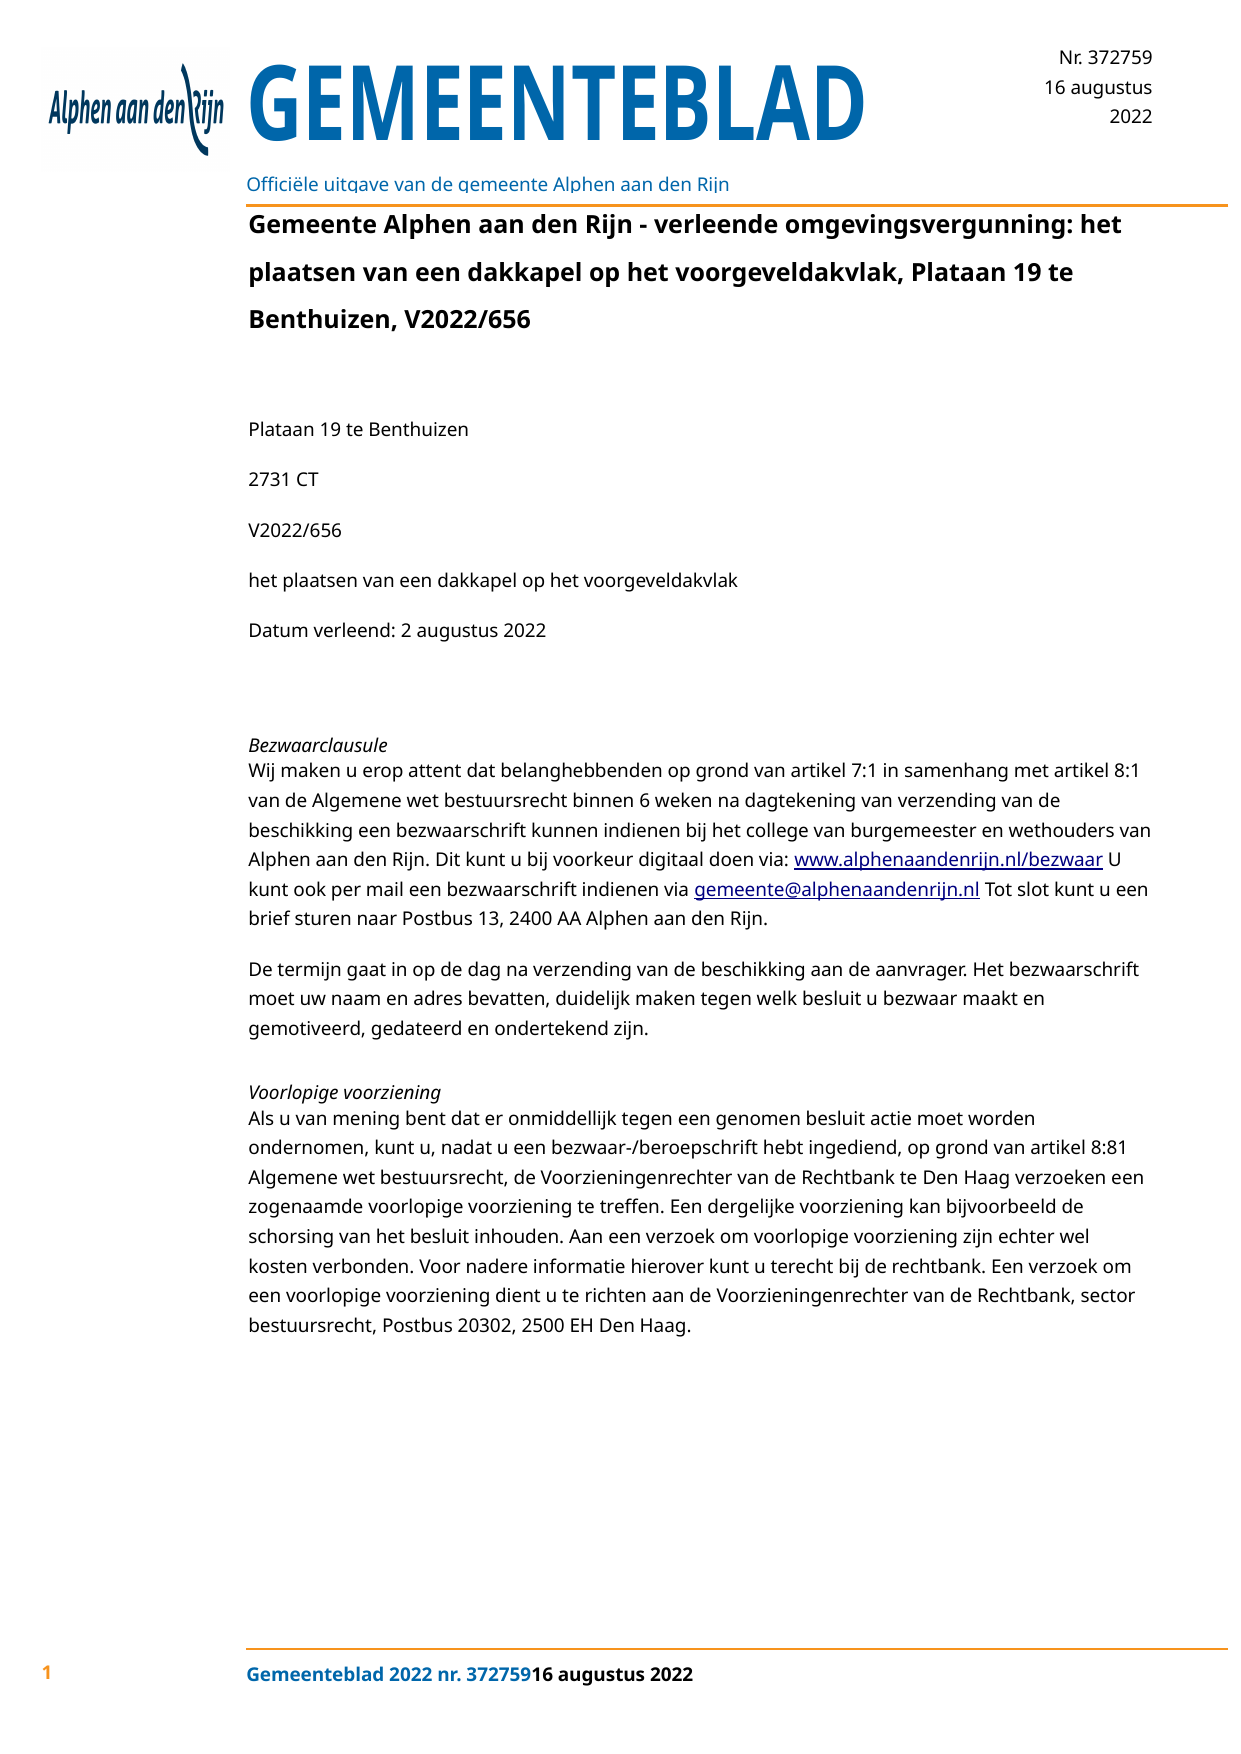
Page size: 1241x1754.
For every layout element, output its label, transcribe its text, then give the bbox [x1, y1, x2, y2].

text V2022/656 [248, 517, 1152, 542]
text Gemeente Alphen aan den Rijn - verleende omgevingsvergunning: het plaatsen van een dakkapel op het voorgeveldakvlak, Plataan 19 te Benthuizen, V2022/656 [248, 207, 1152, 336]
text 2731 CT [248, 466, 1152, 492]
picture [41, 47, 231, 172]
text Datum verleend: 2 augustus 2022 [248, 618, 1152, 643]
text Wij maken u erop attent dat belanghebbenden op grond van artikel 7:1 in samenhang met artikel 8:1 van de Algemene wet bestuursrecht binnen 6 weken na dagtekening van verzending van de beschikking een bezwaarschrift kunnen indienen bij het college van burgemeester en wethouders van Alphen aan den Rijn. Dit kunt u bij voorkeur digitaal doen via: www.alphenaandenrijn.nl/bezwaar U kunt ook per mail een bezwaarschrift indienen via gemeente@alphenaandenrijn.nl Tot slot kunt u een brief sturen naar Postbus 13, 2400 AA Alphen aan den Rijn. [248, 758, 1152, 931]
text Voorlopige voorziening [248, 1079, 1152, 1105]
text Als u van mening bent dat er onmiddellijk tegen een genomen besluit actie moet worden ondernomen, kunt u, nadat u een bezwaar-/beroepschrift hebt ingediend, op grond van artikel 8:81 Algemene wet bestuursrecht, de Voorzieningenrechter van de Rechtbank te Den Haag verzoeken een zogenaamde voorlopige voorziening te treffen. Een dergelijke voorziening kan bijvoorbeeld de schorsing van het besluit inhouden. Aan een verzoek om voorlopige voorziening zijn echter wel kosten verbonden. Voor nadere informatie hierover kunt u terecht bij de rechtbank. Een verzoek om een voorlopige voorziening dient u te richten aan de Voorzieningenrechter van de Rechtbank, sector bestuursrecht, Postbus 20302, 2500 EH Den Haag. [248, 1105, 1152, 1338]
text het plaatsen van een dakkapel op het voorgeveldakvlak [248, 567, 1152, 593]
text Bezwaarclausule [248, 732, 1152, 758]
text De termijn gaat in op de dag na verzending van de beschikking aan de aanvrager. Het bezwaarschrift moet uw naam en adres bevatten, duidelijk maken tegen welk besluit u bezwaar maakt en gemotiveerd, gedateerd en ondertekend zijn. [248, 956, 1152, 1041]
text Plataan 19 te Benthuizen [248, 416, 1152, 442]
